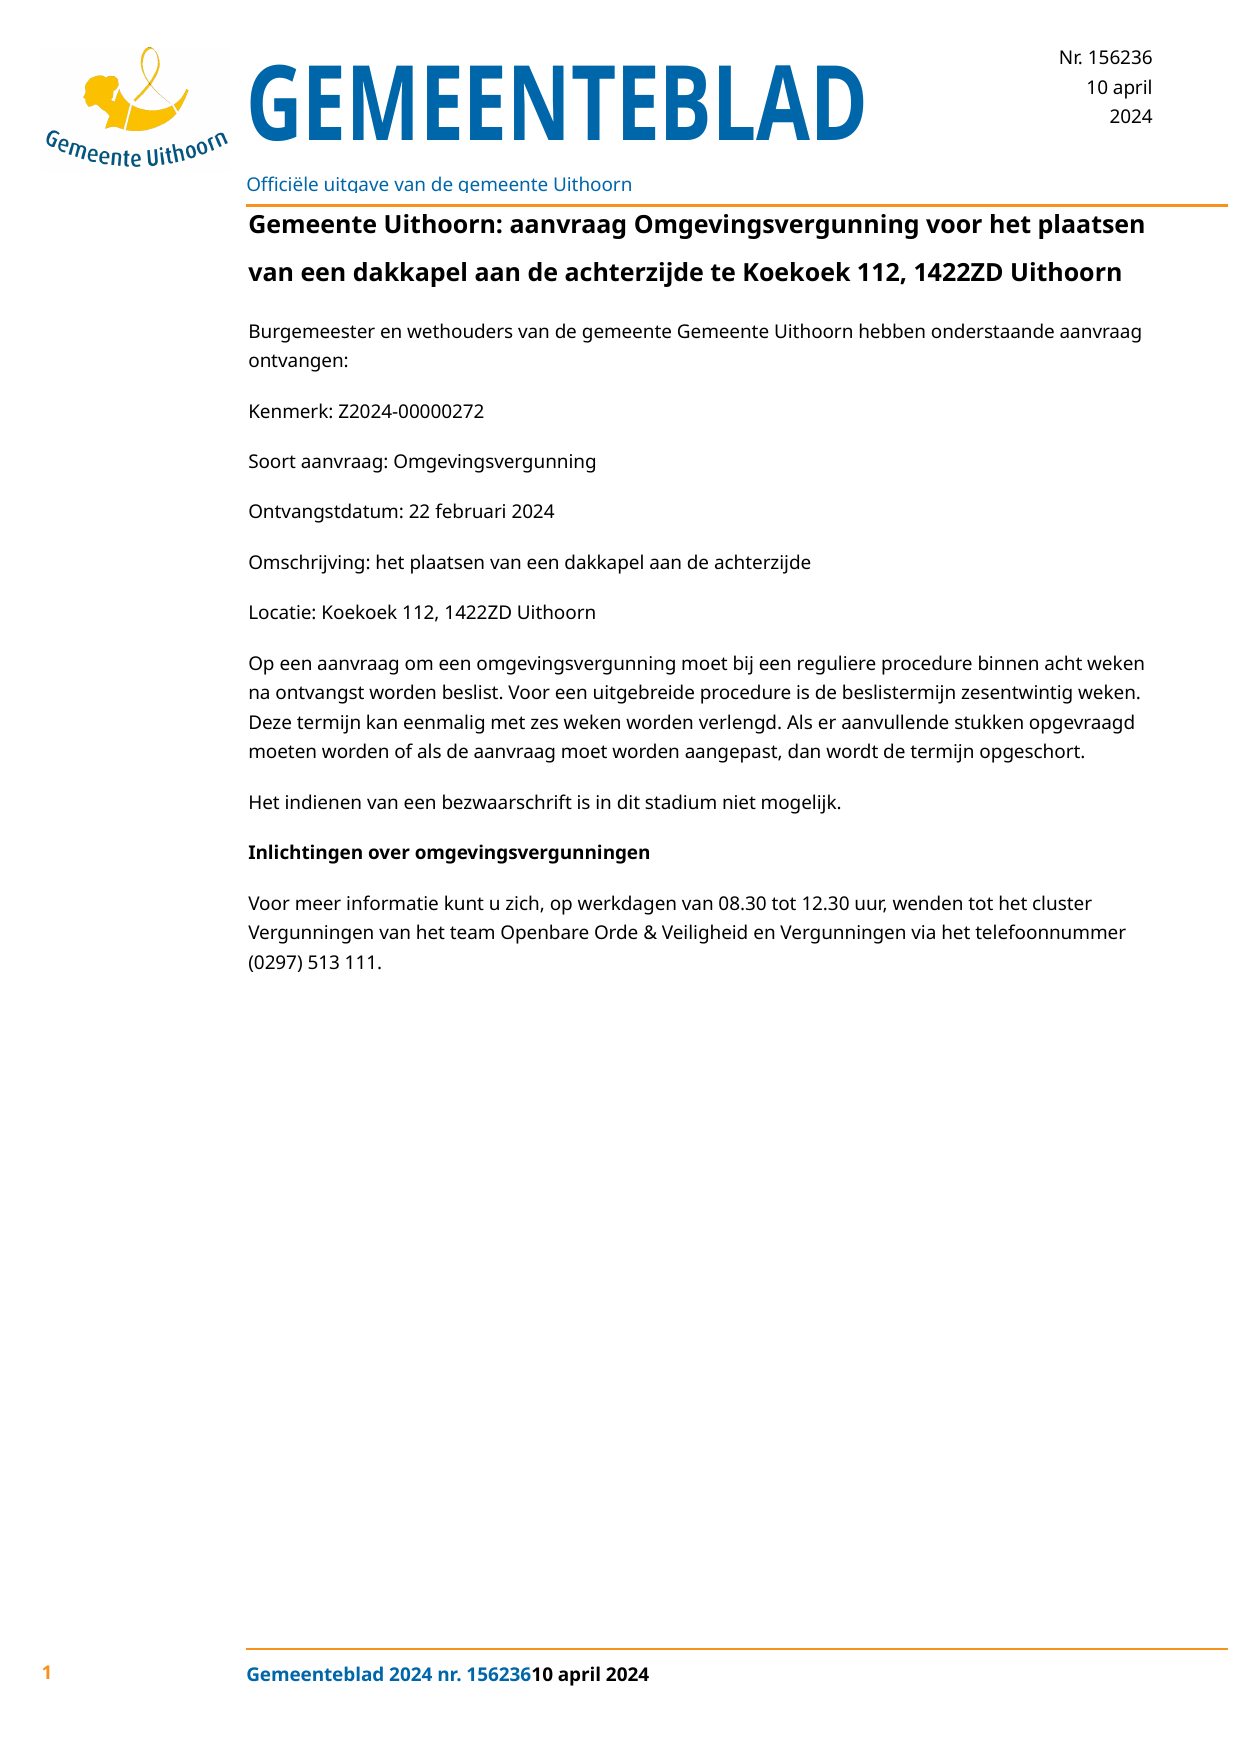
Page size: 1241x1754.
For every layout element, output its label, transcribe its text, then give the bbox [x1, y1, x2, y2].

text Omschrijving: het plaatsen van een dakkapel aan de achterzijde [248, 549, 1152, 575]
text Voor meer informatie kunt u zich, op werkdagen van 08.30 tot 12.30 uur, wenden tot het cluster Vergunningen van het team Openbare Orde & Veiligheid en Vergunningen via het telefoonnummer (0297) 513 111. [248, 890, 1152, 975]
text Ontvangstdatum: 22 februari 2024 [248, 499, 1152, 524]
text Burgemeester en wethouders van de gemeente Gemeente Uithoorn hebben onderstaande aanvraag ontvangen: [248, 318, 1152, 373]
text Soort aanvraag: Omgevingsvergunning [248, 448, 1152, 474]
text Gemeente Uithoorn: aanvraag Omgevingsvergunning voor het plaatsen van een dakkapel aan de achterzijde te Koekoek 112, 1422ZD Uithoorn [248, 207, 1152, 288]
text Het indienen van een bezwaarschrift is in dit stadium niet mogelijk. [248, 789, 1152, 815]
text Locatie: Koekoek 112, 1422ZD Uithoorn [248, 599, 1152, 625]
text Kenmerk: Z2024-00000272 [248, 398, 1152, 424]
text Op een aanvraag om een omgevingsvergunning moet bij een reguliere procedure binnen acht weken na ontvangst worden beslist. Voor een uitgebreide procedure is de beslistermijn zesentwintig weken. Deze termijn kan eenmalig met zes weken worden verlengd. Als er aanvullende stukken opgevraagd moeten worden of als de aanvraag moet worden aangepast, dan wordt de termijn opgeschort. [248, 650, 1152, 764]
text Inlichtingen over omgevingsvergunningen [248, 839, 1152, 865]
picture [41, 47, 231, 172]
